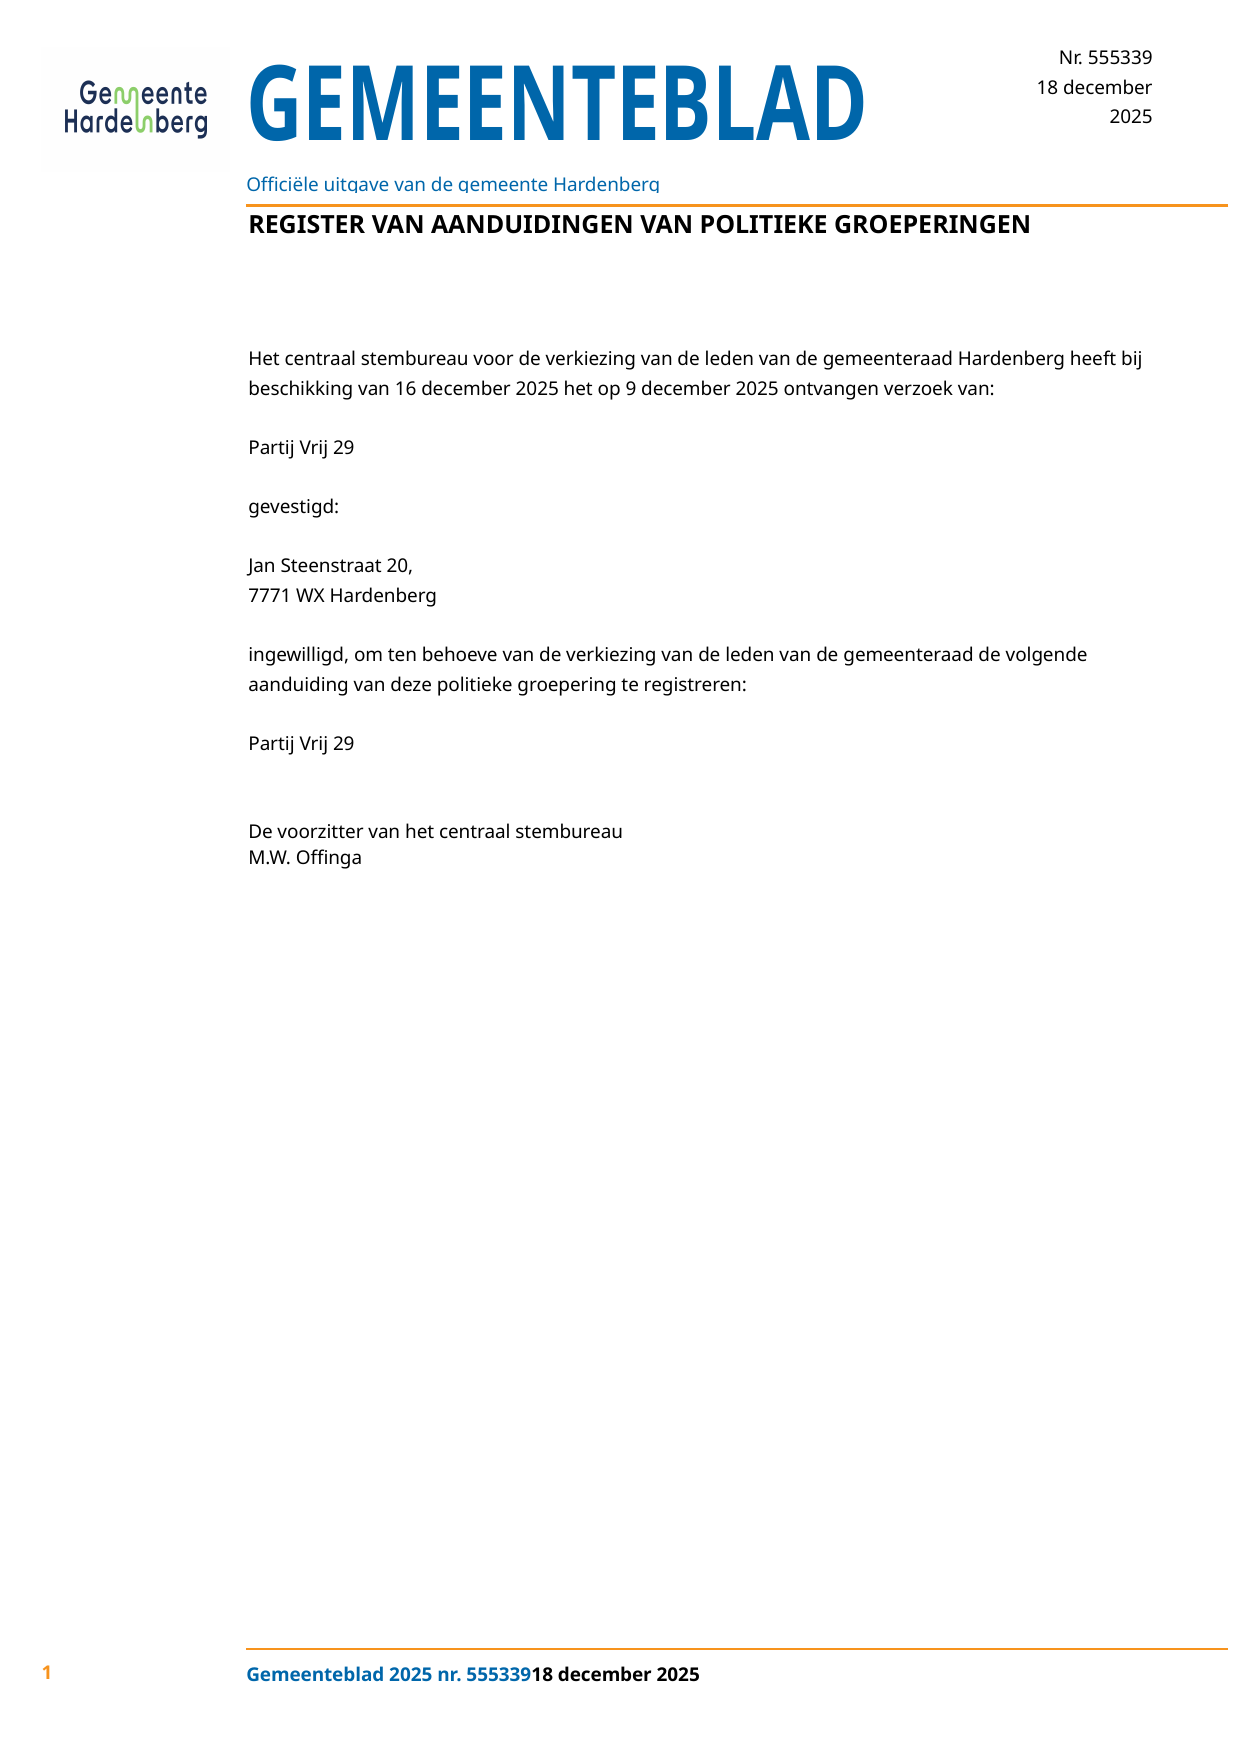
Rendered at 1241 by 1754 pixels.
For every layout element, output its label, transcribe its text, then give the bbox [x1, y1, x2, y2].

text De voorzitter van het centraal stembureau [248, 819, 1152, 844]
text ingewilligd, om ten behoeve van de verkiezing van de leden van de gemeenteraad de volgende aanduiding van deze politieke groepering te registreren: [248, 641, 1152, 696]
picture [41, 47, 231, 172]
text Partij Vrij 29 [248, 434, 1152, 460]
text Het centraal stembureau voor de verkiezing van de leden van de gemeenteraad Hardenberg heeft bij beschikking van 16 december 2025 het op 9 december 2025 ontvangen verzoek van: [248, 345, 1152, 401]
text 7771 WX Hardenberg [248, 582, 1152, 608]
text REGISTER VAN AANDUIDINGEN VAN POLITIEKE GROEPERINGEN [248, 207, 1152, 241]
text Jan Steenstraat 20, [248, 552, 1152, 578]
text Partij Vrij 29 [248, 730, 1152, 756]
text gevestigd: [248, 493, 1152, 519]
text M.W. Offinga [248, 844, 1152, 870]
